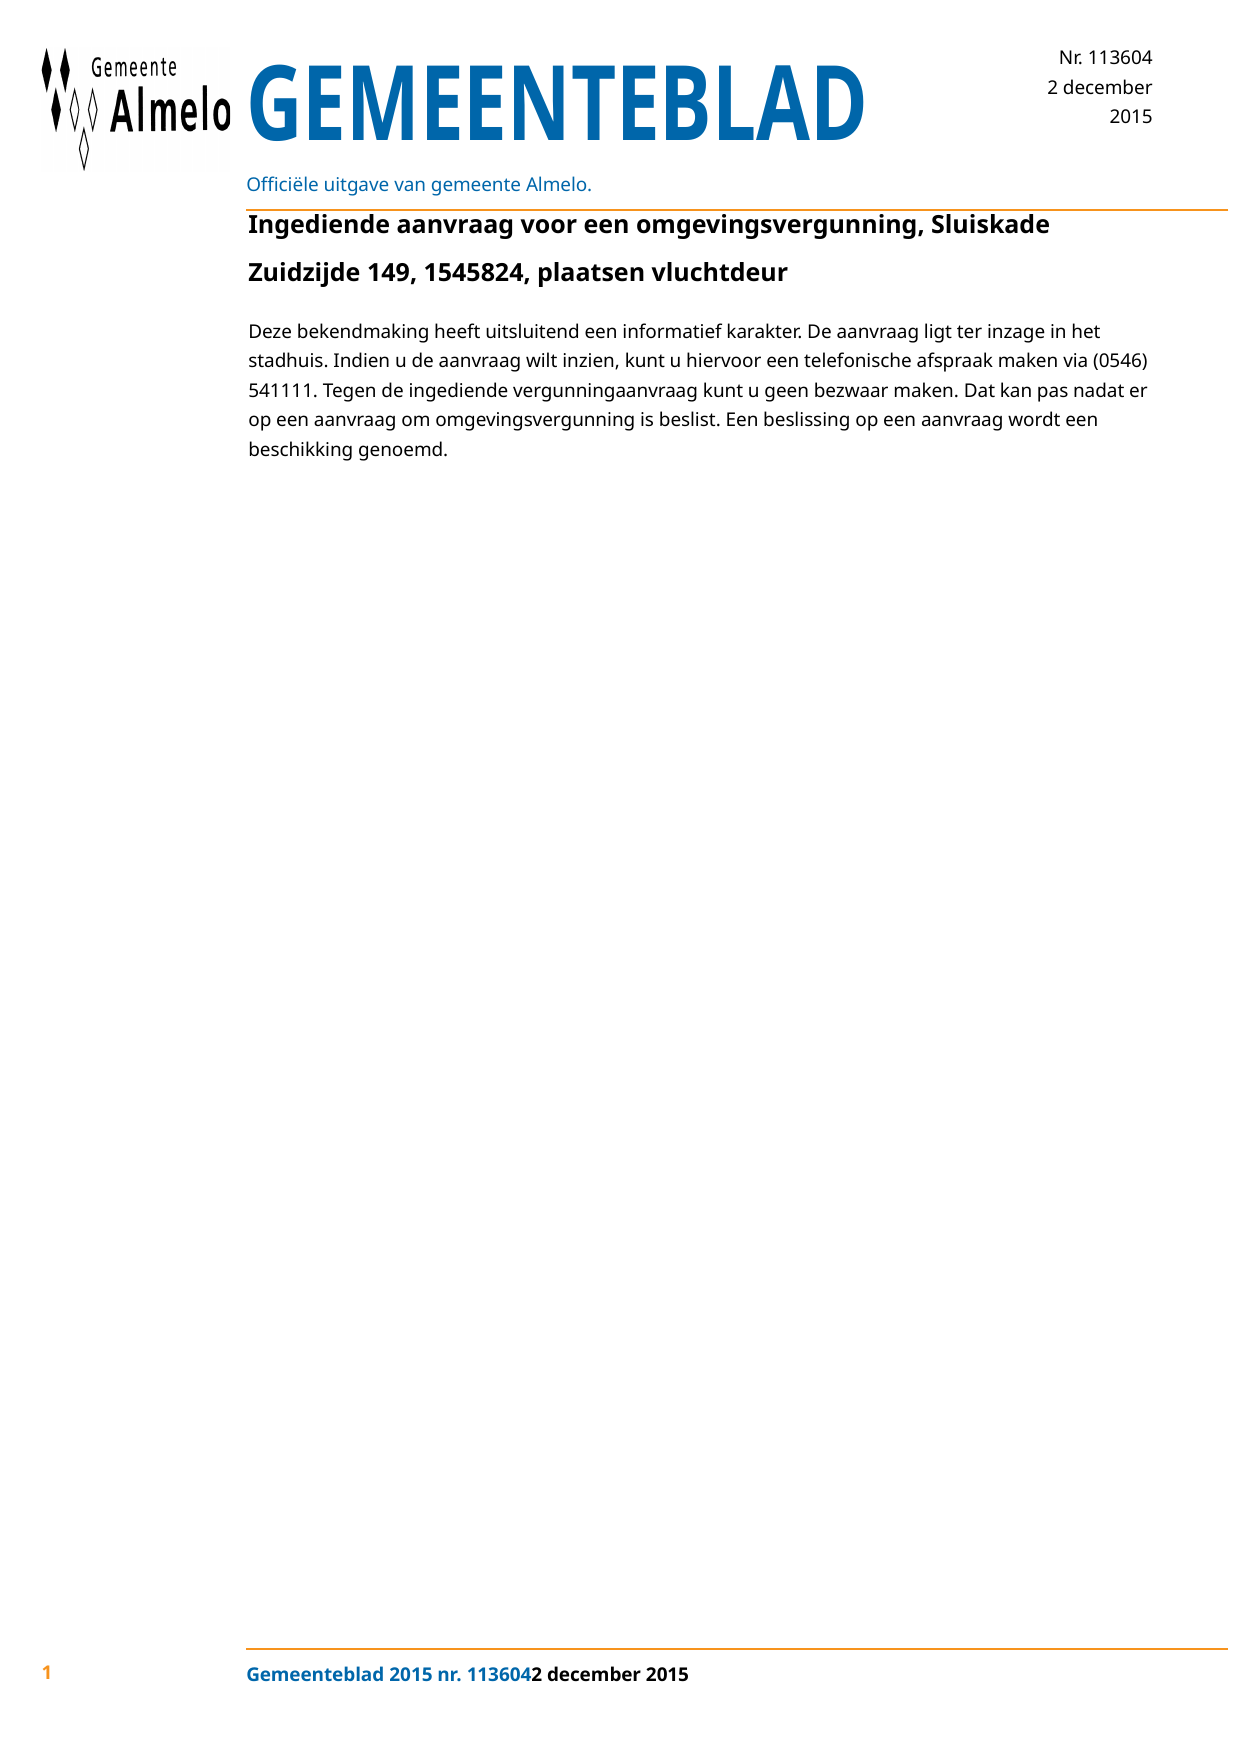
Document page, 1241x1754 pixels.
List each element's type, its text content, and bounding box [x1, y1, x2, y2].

text Deze bekendmaking heeft uitsluitend een informatief karakter. De aanvraag ligt ter inzage in het stadhuis. Indien u de aanvraag wilt inzien, kunt u hiervoor een telefonische afspraak maken via (0546) 541111. Tegen de ingediende vergunningaanvraag kunt u geen bezwaar maken. Dat kan pas nadat er op een aanvraag om omgevingsvergunning is beslist. Een beslissing op een aanvraag wordt een beschikking genoemd. [248, 318, 1152, 462]
text Ingediende aanvraag voor een omgevingsvergunning, Sluiskade Zuidzijde 149, 1545824, plaatsen vluchtdeur [248, 211, 1152, 288]
picture [41, 47, 231, 172]
